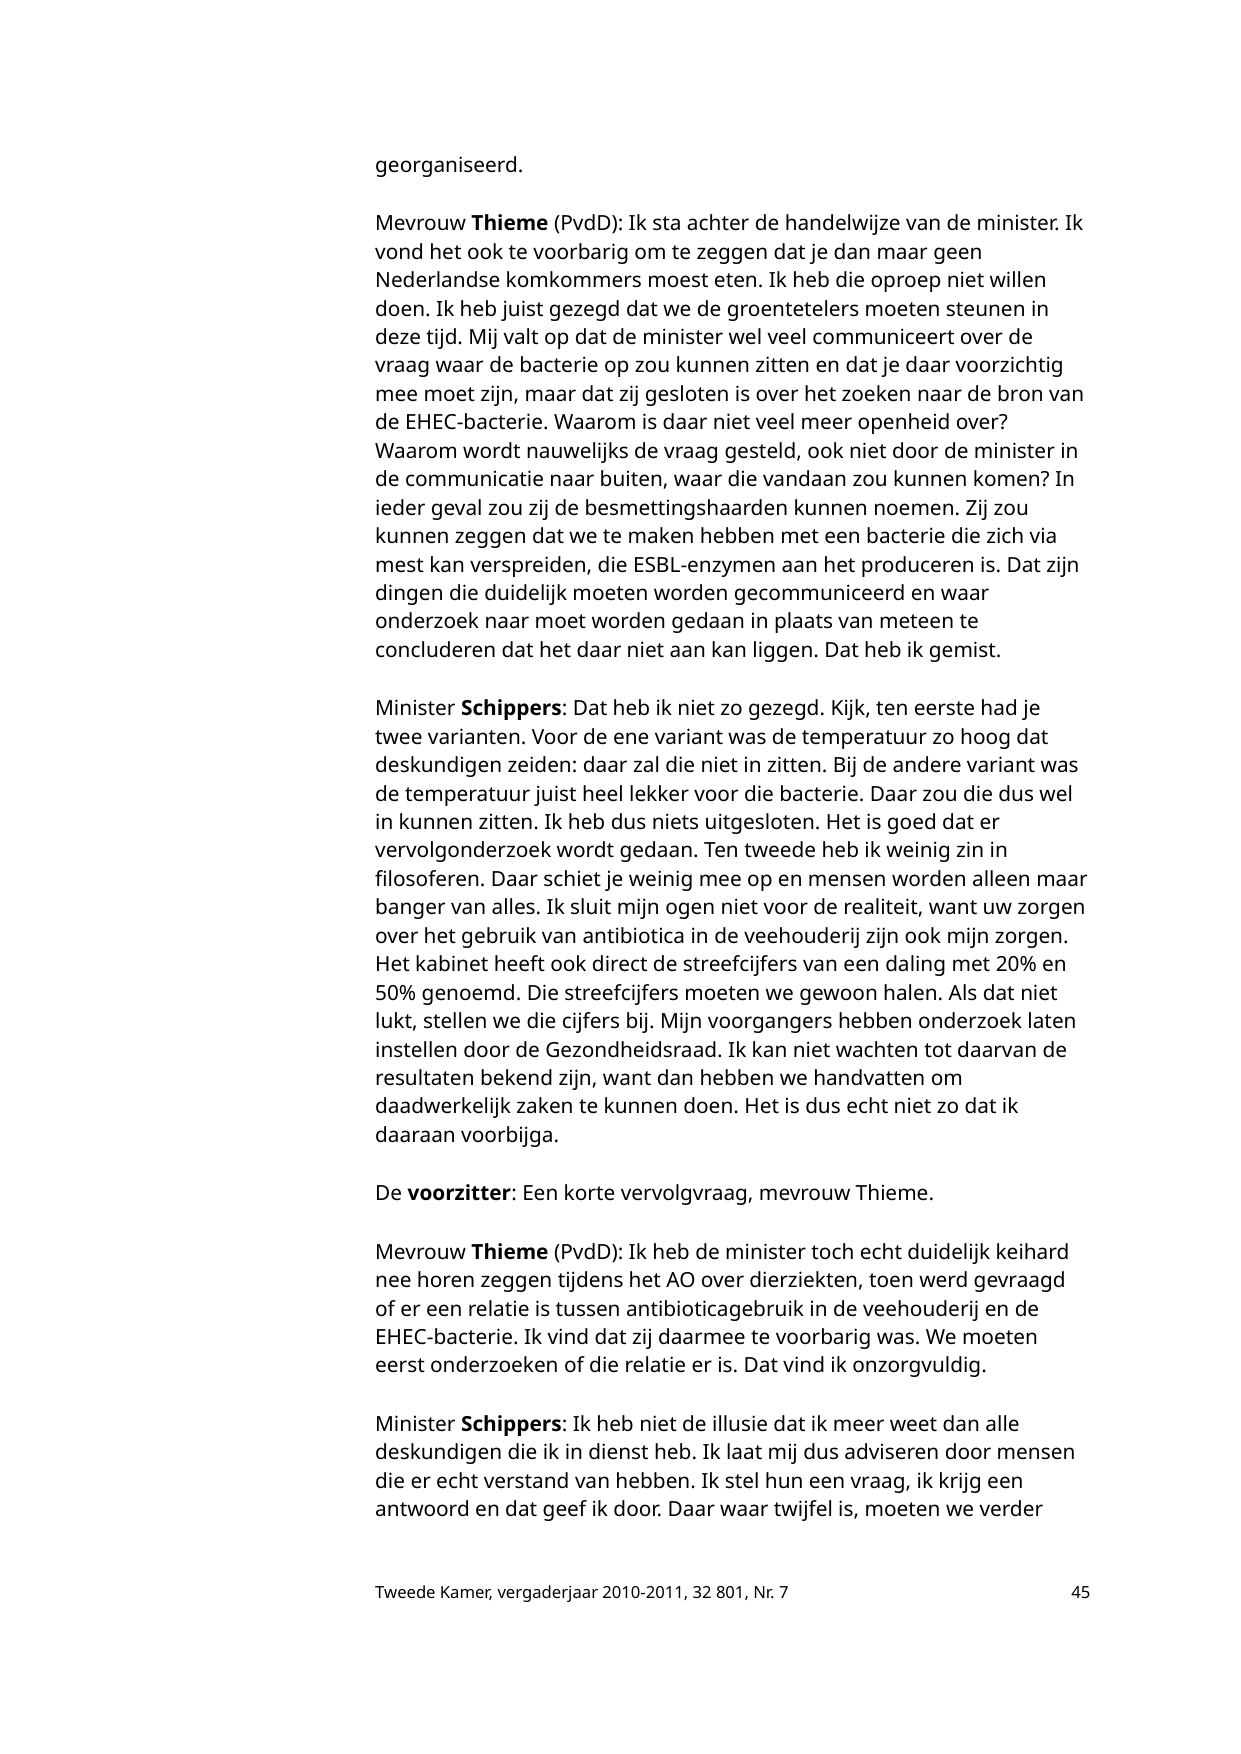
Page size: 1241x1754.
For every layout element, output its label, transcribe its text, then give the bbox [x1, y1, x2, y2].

text georganiseerd. [375, 150, 1090, 178]
text Mevrouw Thieme (PvdD): Ik heb de minister toch echt duidelijk keihard nee horen zeggen tijdens het AO over dierziekten, toen werd gevraagd of er een relatie is tussen antibioticagebruik in de veehouderij en de EHEC-bacterie. Ik vind dat zij daarmee te voorbarig was. We moeten eerst onderzoeken of die relatie er is. Dat vind ik onzorgvuldig. [375, 1237, 1090, 1379]
text De voorzitter: Een korte vervolgvraag, mevrouw Thieme. [375, 1178, 1090, 1207]
text Mevrouw Thieme (PvdD): Ik sta achter de handelwijze van de minister. Ik vond het ook te voorbarig om te zeggen dat je dan maar geen Nederlandse komkommers moest eten. Ik heb die oproep niet willen doen. Ik heb juist gezegd dat we de groentetelers moeten steunen in deze tijd. Mij valt op dat de minister wel veel communiceert over de vraag waar de bacterie op zou kunnen zitten en dat je daar voorzichtig mee moet zijn, maar dat zij gesloten is over het zoeken naar de bron van de EHEC-bacterie. Waarom is daar niet veel meer openheid over? Waarom wordt nauwelijks de vraag gesteld, ook niet door de minister in de communicatie naar buiten, waar die vandaan zou kunnen komen? In ieder geval zou zij de besmettingshaarden kunnen noemen. Zij zou kunnen zeggen dat we te maken hebben met een bacterie die zich via mest kan verspreiden, die ESBL-enzymen aan het produceren is. Dat zijn dingen die duidelijk moeten worden gecommuniceerd en waar onderzoek naar moet worden gedaan in plaats van meteen te concluderen dat het daar niet aan kan liggen. Dat heb ik gemist. [375, 208, 1090, 663]
text Minister Schippers: Dat heb ik niet zo gezegd. Kijk, ten eerste had je twee varianten. Voor de ene variant was de temperatuur zo hoog dat deskundigen zeiden: daar zal die niet in zitten. Bij de andere variant was de temperatuur juist heel lekker voor die bacterie. Daar zou die dus wel in kunnen zitten. Ik heb dus niets uitgesloten. Het is goed dat er vervolgonderzoek wordt gedaan. Ten tweede heb ik weinig zin in filosoferen. Daar schiet je weinig mee op en mensen worden alleen maar banger van alles. Ik sluit mijn ogen niet voor de realiteit, want uw zorgen over het gebruik van antibiotica in de veehouderij zijn ook mijn zorgen. Het kabinet heeft ook direct de streefcijfers van een daling met 20% en 50% genoemd. Die streefcijfers moeten we gewoon halen. Als dat niet lukt, stellen we die cijfers bij. Mijn voorgangers hebben onderzoek laten instellen door de Gezondheidsraad. Ik kan niet wachten tot daarvan de resultaten bekend zijn, want dan hebben we handvatten om daadwerkelijk zaken te kunnen doen. Het is dus echt niet zo dat ik daaraan voorbijga. [375, 693, 1090, 1148]
text Minister Schippers: Ik heb niet de illusie dat ik meer weet dan alle deskundigen die ik in dienst heb. Ik laat mij dus adviseren door mensen die er echt verstand van hebben. Ik stel hun een vraag, ik krijg een antwoord en dat geef ik door. Daar waar twijfel is, moeten we verder [375, 1409, 1090, 1523]
